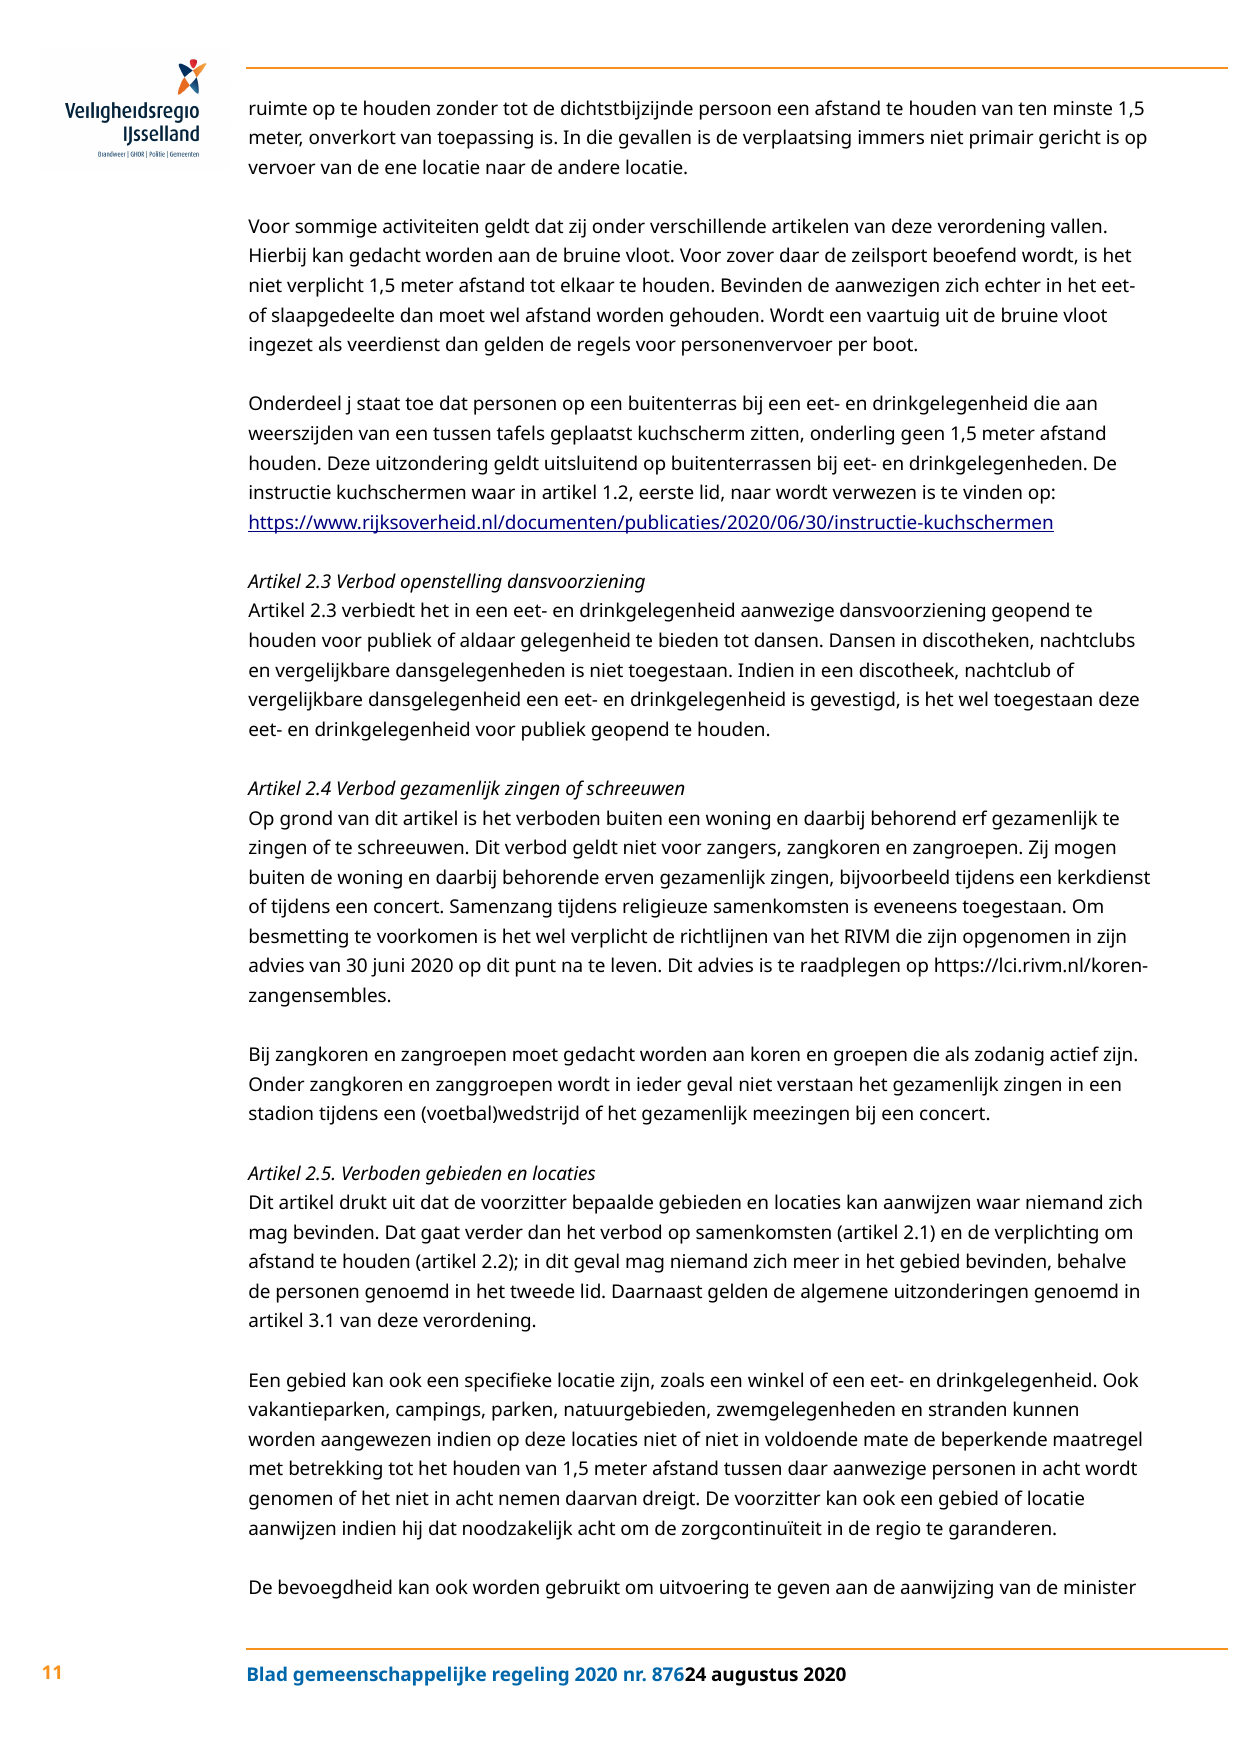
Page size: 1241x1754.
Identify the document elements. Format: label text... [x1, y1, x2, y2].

picture [41, 47, 231, 172]
text Dit artikel drukt uit dat de voorzitter bepaalde gebieden en locaties kan aanwijzen waar niemand zich mag bevinden. Dat gaat verder dan het verbod op samenkomsten (artikel 2.1) en de verplichting om afstand te houden (artikel 2.2); in dit geval mag niemand zich meer in het gebied bevinden, behalve de personen genoemd in het tweede lid. Daarnaast gelden de algemene uitzonderingen genoemd in artikel 3.1 van deze verordening. [248, 1189, 1152, 1333]
text Artikel 2.3 Verbod openstelling dansvoorziening [248, 568, 1152, 594]
text Voor sommige activiteiten geldt dat zij onder verschillende artikelen van deze verordening vallen. Hierbij kan gedacht worden aan de bruine vloot. Voor zover daar de zeilsport beoefend wordt, is het niet verplicht 1,5 meter afstand tot elkaar te houden. Bevinden de aanwezigen zich echter in het eet- of slaapgedeelte dan moet wel afstand worden gehouden. Wordt een vaartuig uit de bruine vloot ingezet als veerdienst dan gelden de regels voor personenvervoer per boot. [248, 213, 1152, 357]
text De bevoegdheid kan ook worden gebruikt om uitvoering te geven aan de aanwijzing van de minister [248, 1574, 1152, 1600]
text Een gebied kan ook een specifieke locatie zijn, zoals een winkel of een eet- en drinkgelegenheid. Ook vakantieparken, campings, parken, natuurgebieden, zwemgelegenheden en stranden kunnen worden aangewezen indien op deze locaties niet of niet in voldoende mate de beperkende maatregel met betrekking tot het houden van 1,5 meter afstand tussen daar aanwezige personen in acht wordt genomen of het niet in acht nemen daarvan dreigt. De voorzitter kan ook een gebied of locatie aanwijzen indien hij dat noodzakelijk acht om de zorgcontinuïteit in de regio te garanderen. [248, 1367, 1152, 1541]
text Artikel 2.5. Verboden gebieden en locaties [248, 1160, 1152, 1186]
text Onderdeel j staat toe dat personen op een buitenterras bij een eet- en drinkgelegenheid die aan weerszijden van een tussen tafels geplaatst kuchscherm zitten, onderling geen 1,5 meter afstand houden. Deze uitzondering geldt uitsluitend op buitenterrassen bij eet- en drinkgelegenheden. De instructie kuchschermen waar in artikel 1.2, eerste lid, naar wordt verwezen is te vinden op: https://www.rijksoverheid.nl/documenten/publicaties/2020/06/30/instructie-kuchschermen [248, 391, 1152, 535]
text ruimte op te houden zonder tot de dichtstbijzijnde persoon een afstand te houden van ten minste 1,5 meter, onverkort van toepassing is. In die gevallen is de verplaatsing immers niet primair gericht is op vervoer van de ene locatie naar de andere locatie. [248, 95, 1152, 180]
text Op grond van dit artikel is het verboden buiten een woning en daarbij behorend erf gezamenlijk te zingen of te schreeuwen. Dit verbod geldt niet voor zangers, zangkoren en zangroepen. Zij mogen buiten de woning en daarbij behorende erven gezamenlijk zingen, bijvoorbeeld tijdens een kerkdienst of tijdens een concert. Samenzang tijdens religieuze samenkomsten is eveneens toegestaan. Om besmetting te voorkomen is het wel verplicht de richtlijnen van het RIVM die zijn opgenomen in zijn advies van 30 juni 2020 op dit punt na te leven. Dit advies is te raadplegen op https://lci.rivm.nl/koren-zangensembles. [248, 805, 1152, 1008]
text Artikel 2.3 verbiedt het in een eet- en drinkgelegenheid aanwezige dansvoorziening geopend te houden voor publiek of aldaar gelegenheid te bieden tot dansen. Dansen in discotheken, nachtclubs en vergelijkbare dansgelegenheden is niet toegestaan. Indien in een discotheek, nachtclub of vergelijkbare dansgelegenheid een eet- en drinkgelegenheid is gevestigd, is het wel toegestaan deze eet- en drinkgelegenheid voor publiek geopend te houden. [248, 598, 1152, 742]
text Bij zangkoren en zangroepen moet gedacht worden aan koren en groepen die als zodanig actief zijn. Onder zangkoren en zanggroepen wordt in ieder geval niet verstaan het gezamenlijk zingen in een stadion tijdens een (voetbal)wedstrijd of het gezamenlijk meezingen bij een concert. [248, 1041, 1152, 1126]
text Artikel 2.4 Verbod gezamenlijk zingen of schreeuwen [248, 775, 1152, 801]
